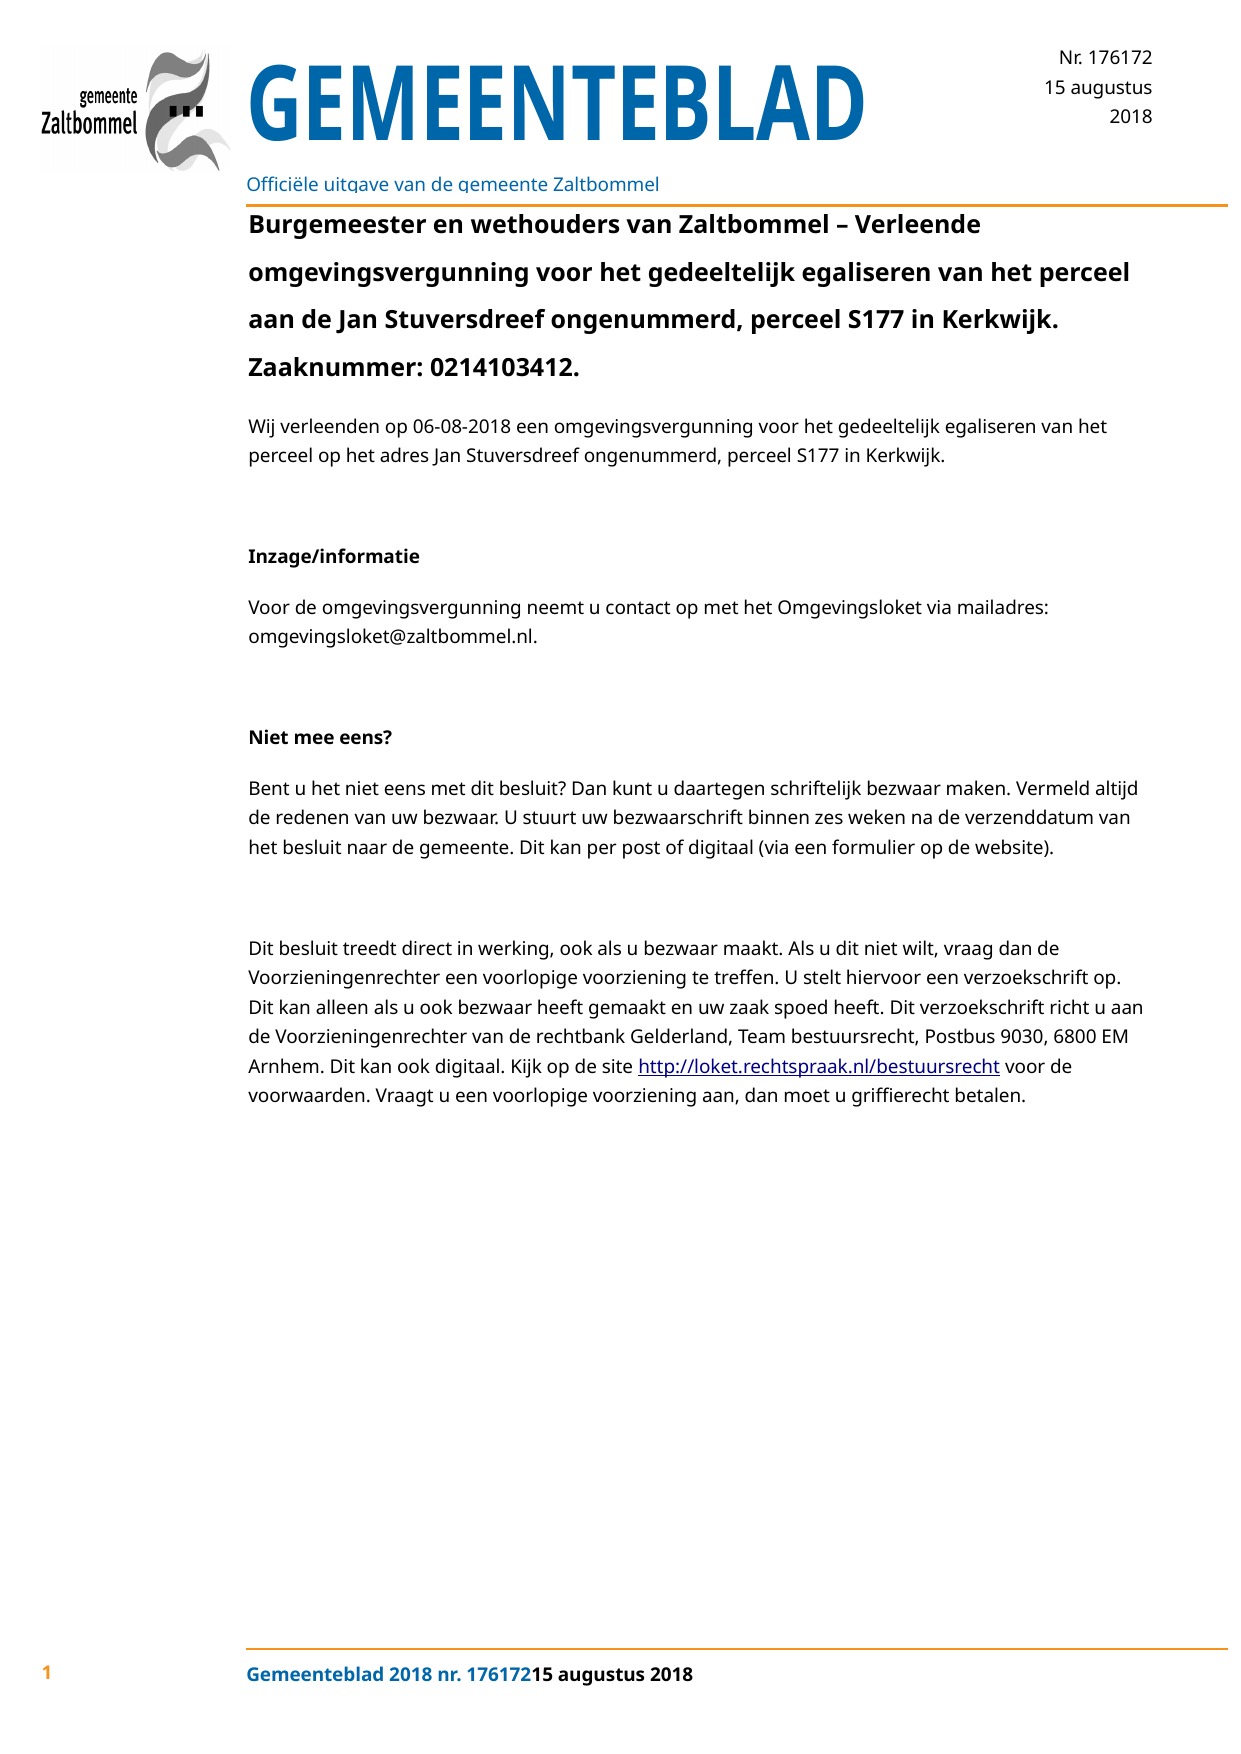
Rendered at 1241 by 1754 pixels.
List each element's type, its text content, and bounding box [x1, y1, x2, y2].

text Voor de omgevingsvergunning neemt u contact op met het Omgevingsloket via mailadres: omgevingsloket@zaltbommel.nl. [248, 594, 1152, 649]
text Inzage/informatie [248, 543, 1152, 569]
text Burgemeester en wethouders van Zaltbommel – Verleende omgevingsvergunning voor het gedeeltelijk egaliseren van het perceel aan de Jan Stuversdreef ongenummerd, perceel S177 in Kerkwijk. Zaaknummer: 0214103412. [248, 207, 1152, 384]
text Wij verleenden op 06-08-2018 een omgevingsvergunning voor het gedeeltelijk egaliseren van het perceel op het adres Jan Stuversdreef ongenummerd, perceel S177 in Kerkwijk. [248, 413, 1152, 468]
text Bent u het niet eens met dit besluit? Dan kunt u daartegen schriftelijk bezwaar maken. Vermeld altijd de redenen van uw bezwaar. U stuurt uw bezwaarschrift binnen zes weken na de verzenddatum van het besluit naar de gemeente. Dit kan per post of digitaal (via een formulier op de website). [248, 775, 1152, 860]
picture [41, 47, 231, 172]
text Niet mee eens? [248, 724, 1152, 750]
text Dit besluit treedt direct in werking, ook als u bezwaar maakt. Als u dit niet wilt, vraag dan de Voorzieningenrechter een voorlopige voorziening te treffen. U stelt hiervoor een verzoekschrift op. Dit kan alleen als u ook bezwaar heeft gemaakt en uw zaak spoed heeft. Dit verzoekschrift richt u aan de Voorzieningenrechter van de rechtbank Gelderland, Team bestuursrecht, Postbus 9030, 6800 EM Arnhem. Dit kan ook digitaal. Kijk op de site http://loket.rechtspraak.nl/bestuursrecht voor de voorwaarden. Vraagt u een voorlopige voorziening aan, dan moet u griffierecht betalen. [248, 935, 1152, 1108]
